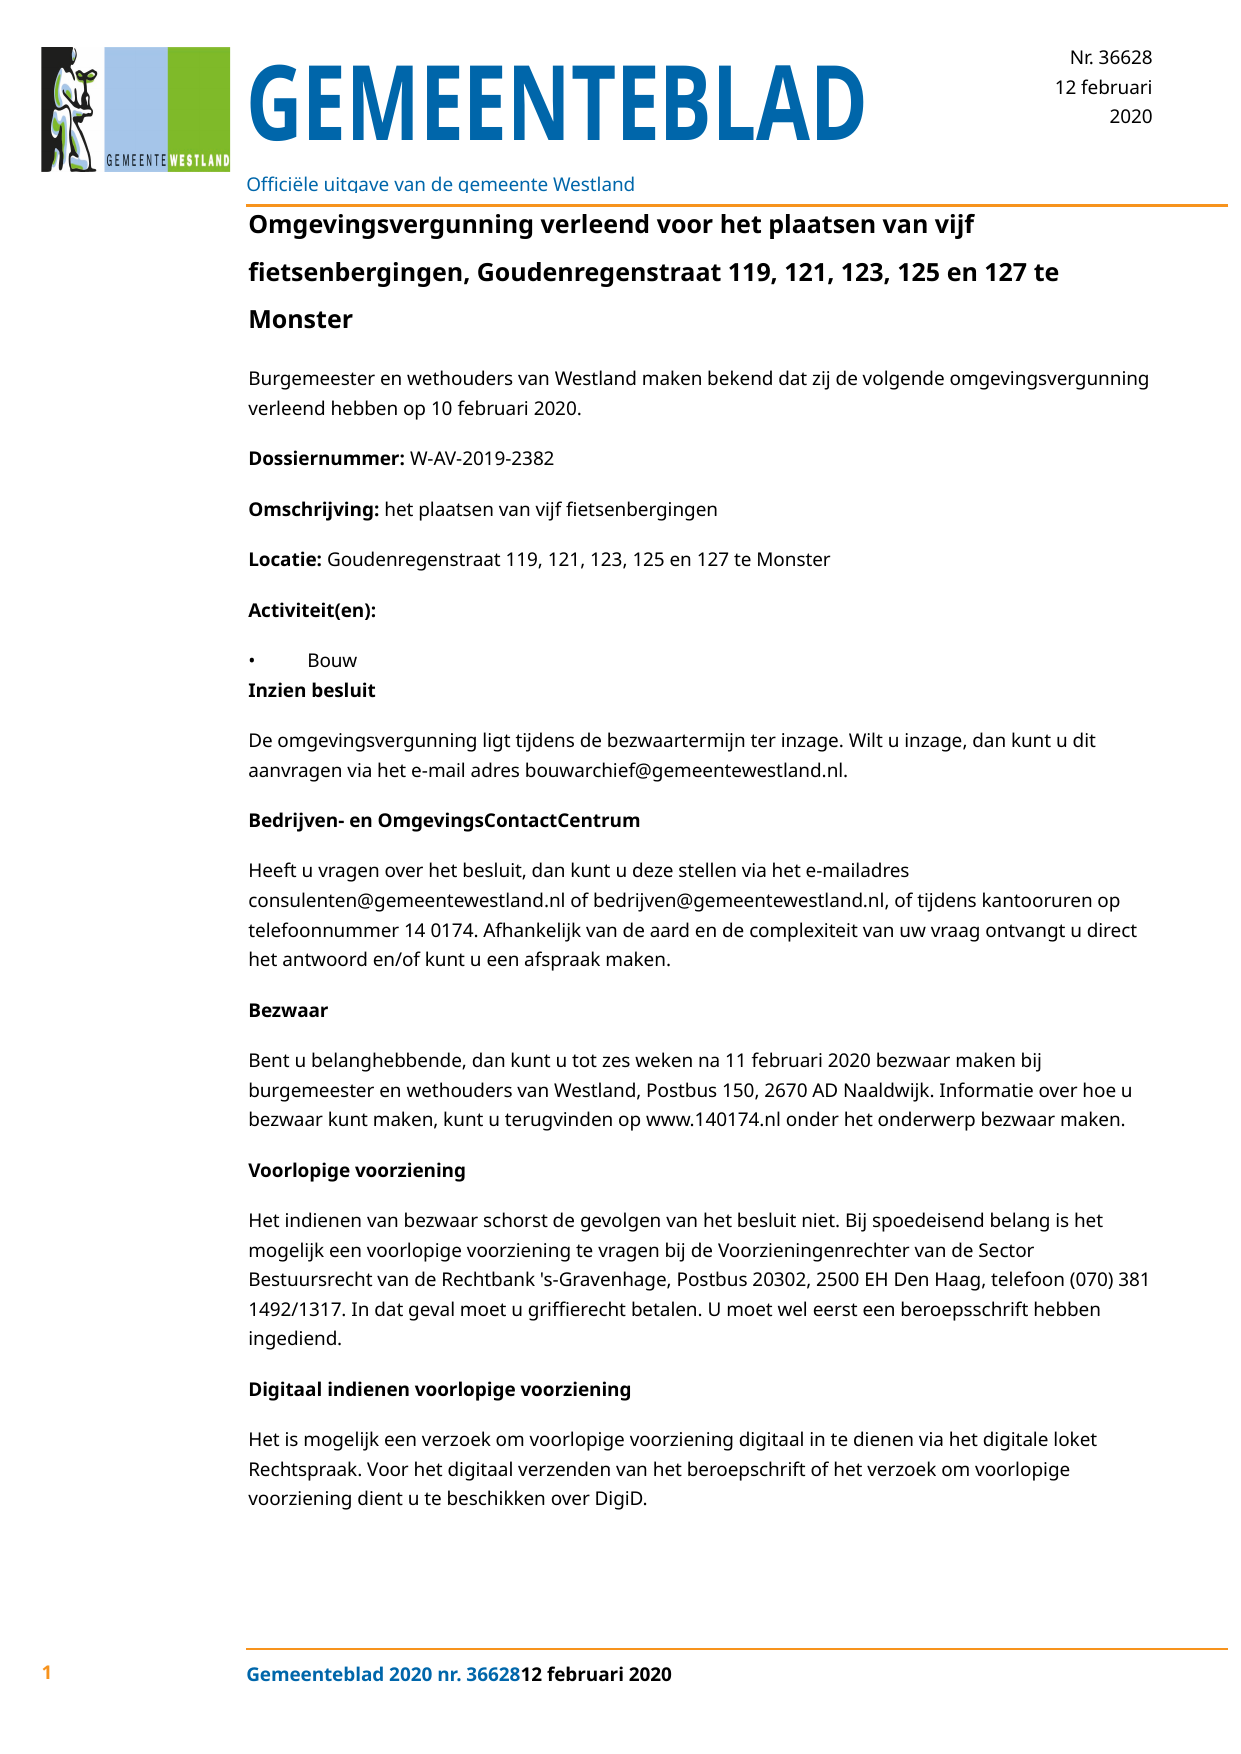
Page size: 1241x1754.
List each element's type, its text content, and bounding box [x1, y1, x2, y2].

picture [41, 47, 231, 172]
text Bent u belanghebbende, dan kunt u tot zes weken na 11 februari 2020 bezwaar maken bij burgemeester en wethouders van Westland, Postbus 150, 2670 AD Naaldwijk. Informatie over hoe u bezwaar kunt maken, kunt u terugvinden op www.140174.nl onder het onderwerp bezwaar maken. [248, 1047, 1152, 1132]
text Omschrijving: het plaatsen van vijf fietsenbergingen [248, 496, 1152, 522]
text Bezwaar [248, 997, 1152, 1022]
text Inzien besluit [248, 677, 1152, 702]
text Omgevingsvergunning verleend voor het plaatsen van vijf fietsenbergingen, Goudenregenstraat 119, 121, 123, 125 en 127 te Monster [248, 207, 1152, 336]
text Burgemeester en wethouders van Westland maken bekend dat zij de volgende omgevingsvergunning verleend hebben op 10 februari 2020. [248, 366, 1152, 421]
text Het is mogelijk een verzoek om voorlopige voorziening digitaal in te dienen via het digitale loket Rechtspraak. Voor het digitaal verzenden van het beroepschrift of het verzoek om voorlopige voorziening dient u te beschikken over DigiD. [248, 1426, 1152, 1511]
text Het indienen van bezwaar schorst de gevolgen van het besluit niet. Bij spoedeisend belang is het mogelijk een voorlopige voorziening te vragen bij de Voorzieningenrechter van de Sector Bestuursrecht van de Rechtbank 's-Gravenhage, Postbus 20302, 2500 EH Den Haag, telefoon (070) 381 1492/1317. In dat geval moet u griffierecht betalen. U moet wel eerst een beroepsschrift hebben ingediend. [248, 1207, 1152, 1351]
text Activiteit(en): [248, 597, 1152, 622]
text Voorlopige voorziening [248, 1157, 1152, 1182]
text Heeft u vragen over het besluit, dan kunt u deze stellen via het e-mailadres consulenten@gemeentewestland.nl of bedrijven@gemeentewestland.nl, of tijdens kantooruren op telefoonnummer 14 0174. Afhankelijk van de aard en de complexiteit van uw vraag ontvangt u direct het antwoord en/of kunt u een afspraak maken. [248, 858, 1152, 972]
text Locatie: Goudenregenstraat 119, 121, 123, 125 en 127 te Monster [248, 546, 1152, 572]
text Digitaal indienen voorlopige voorziening [248, 1376, 1152, 1402]
text De omgevingsvergunning ligt tijdens de bezwaartermijn ter inzage. Wilt u inzage, dan kunt u dit aanvragen via het e-mail adres bouwarchief@gemeentewestland.nl. [248, 727, 1152, 782]
list Bouw [248, 647, 1152, 673]
text Dossiernummer: W-AV-2019-2382 [248, 446, 1152, 471]
text Bedrijven- en OmgevingsContactCentrum [248, 807, 1152, 833]
